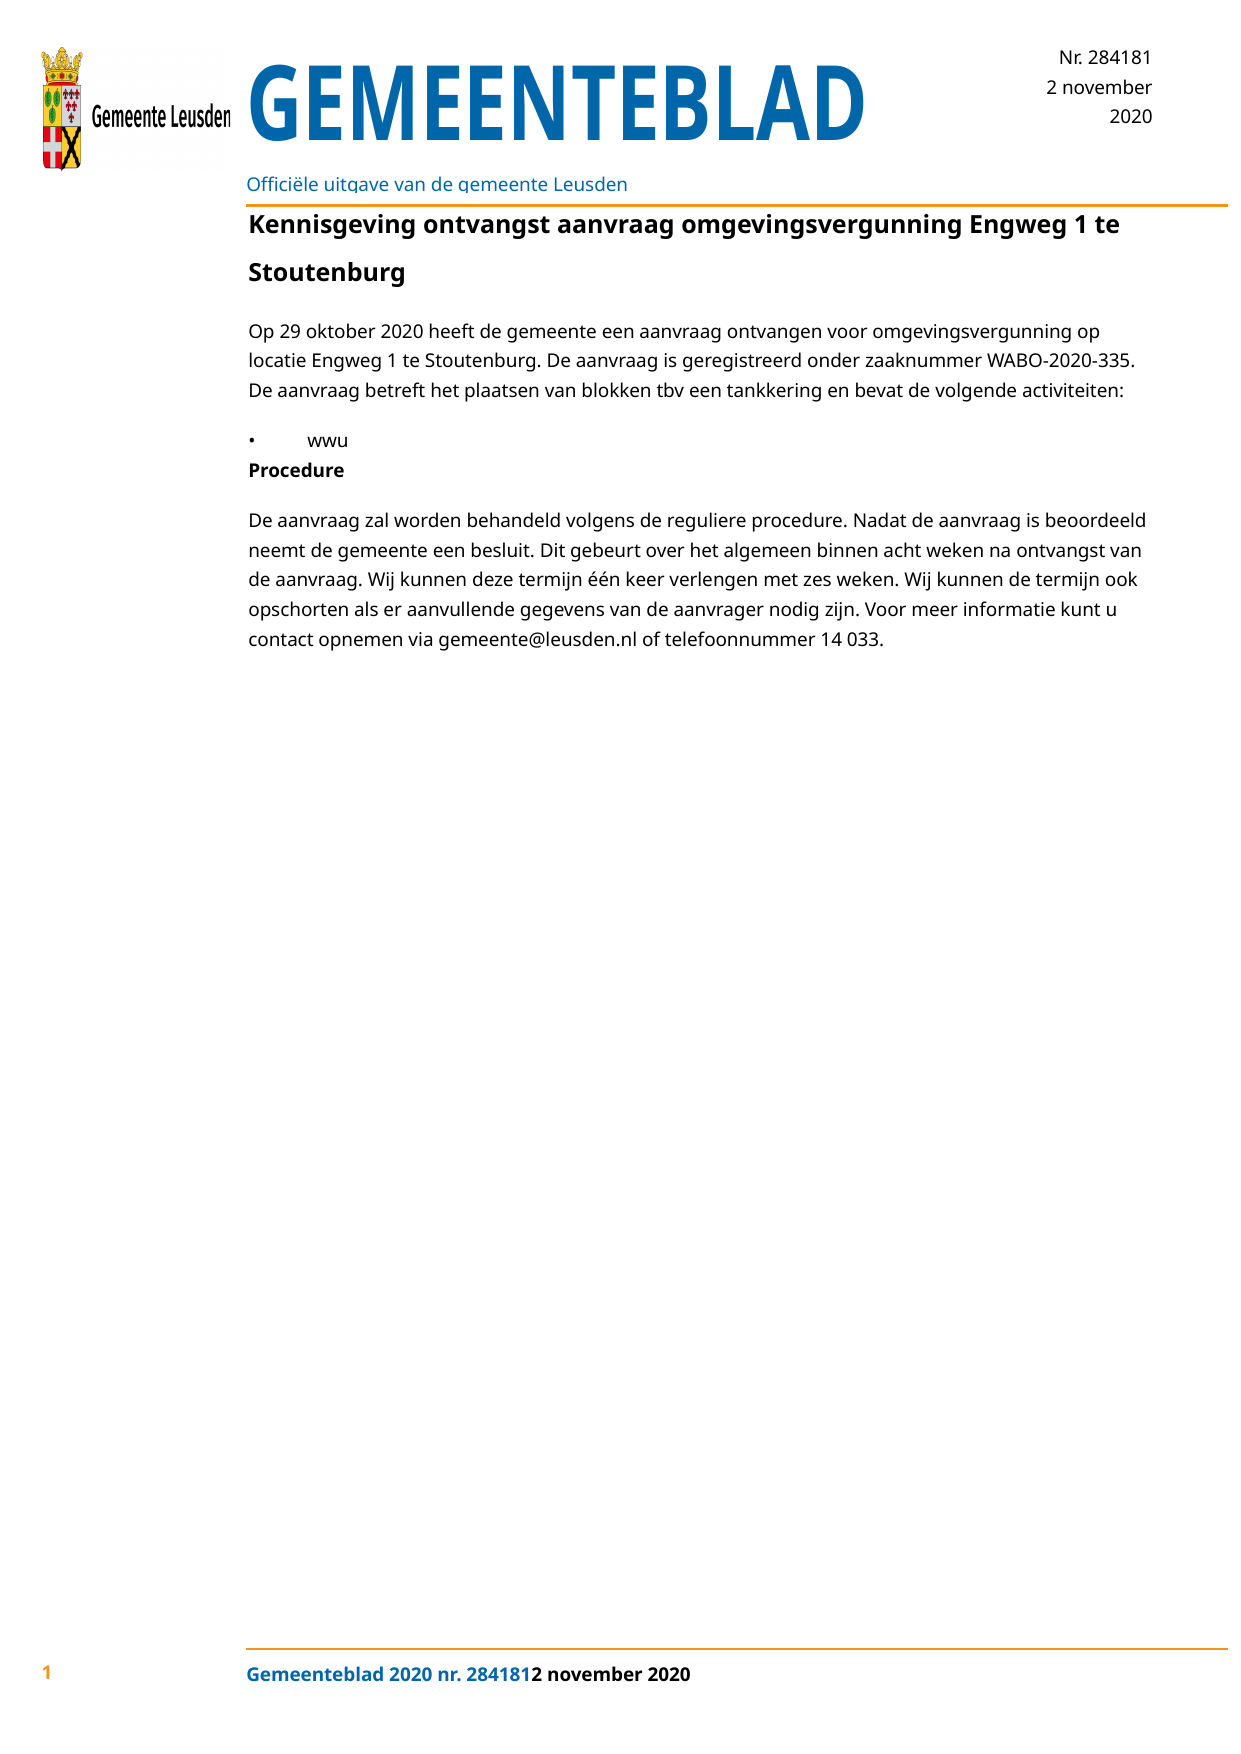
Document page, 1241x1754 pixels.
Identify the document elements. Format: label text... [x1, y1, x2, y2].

text Op 29 oktober 2020 heeft de gemeente een aanvraag ontvangen voor omgevingsvergunning op locatie Engweg 1 te Stoutenburg. De aanvraag is geregistreerd onder zaaknummer WABO-2020-335. De aanvraag betreft het plaatsen van blokken tbv een tankkering en bevat de volgende activiteiten: [248, 318, 1152, 403]
text De aanvraag zal worden behandeld volgens de reguliere procedure. Nadat de aanvraag is beoordeeld neemt de gemeente een besluit. Dit gebeurt over het algemeen binnen acht weken na ontvangst van de aanvraag. Wij kunnen deze termijn één keer verlengen met zes weken. Wij kunnen de termijn ook opschorten als er aanvullende gegevens van de aanvrager nodig zijn. Voor meer informatie kunt u contact opnemen via gemeente@leusden.nl of telefoonnummer 14 033. [248, 507, 1152, 652]
text Procedure [248, 457, 1152, 483]
text Kennisgeving ontvangst aanvraag omgevingsvergunning Engweg 1 te Stoutenburg [248, 207, 1152, 288]
picture [41, 47, 231, 172]
list wwu [248, 427, 1152, 453]
